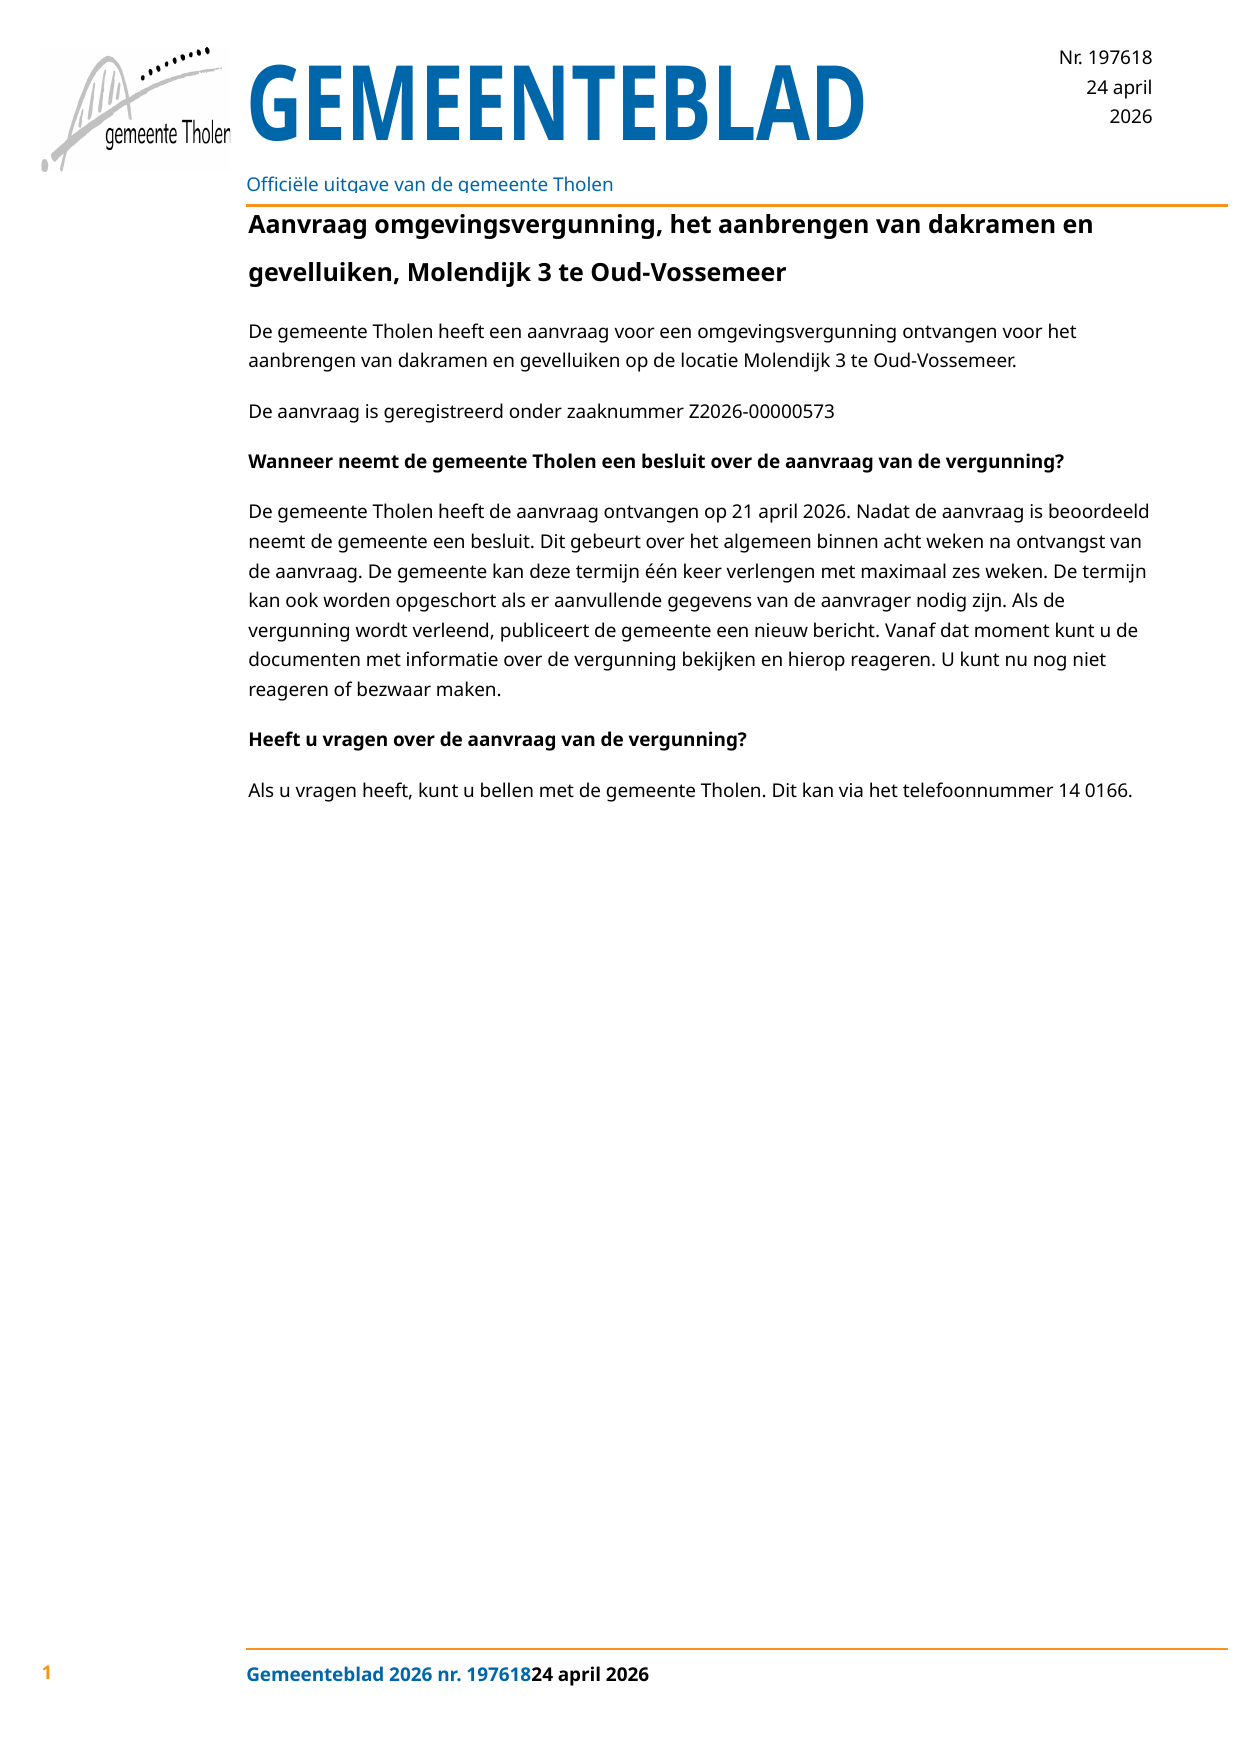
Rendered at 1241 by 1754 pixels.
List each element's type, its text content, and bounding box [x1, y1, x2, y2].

text Heeft u vragen over de aanvraag van de vergunning? [248, 727, 1152, 752]
text De gemeente Tholen heeft een aanvraag voor een omgevingsvergunning ontvangen voor het aanbrengen van dakramen en gevelluiken op de locatie Molendijk 3 te Oud-Vossemeer. [248, 318, 1152, 373]
text Als u vragen heeft, kunt u bellen met de gemeente Tholen. Dit kan via het telefoonnummer 14 0166. [248, 777, 1152, 803]
text De gemeente Tholen heeft de aanvraag ontvangen op 21 april 2026. Nadat de aanvraag is beoordeeld neemt de gemeente een besluit. Dit gebeurt over het algemeen binnen acht weken na ontvangst van de aanvraag. De gemeente kan deze termijn één keer verlengen met maximaal zes weken. De termijn kan ook worden opgeschort als er aanvullende gegevens van de aanvrager nodig zijn. Als de vergunning wordt verleend, publiceert de gemeente een nieuw bericht. Vanaf dat moment kunt u de documenten met informatie over de vergunning bekijken en hierop reageren. U kunt nu nog niet reageren of bezwaar maken. [248, 499, 1152, 702]
text Aanvraag omgevingsvergunning, het aanbrengen van dakramen en gevelluiken, Molendijk 3 te Oud-Vossemeer [248, 207, 1152, 288]
text De aanvraag is geregistreerd onder zaaknummer Z2026-00000573 [248, 398, 1152, 424]
text Wanneer neemt de gemeente Tholen een besluit over de aanvraag van de vergunning? [248, 448, 1152, 474]
picture [41, 47, 231, 172]
